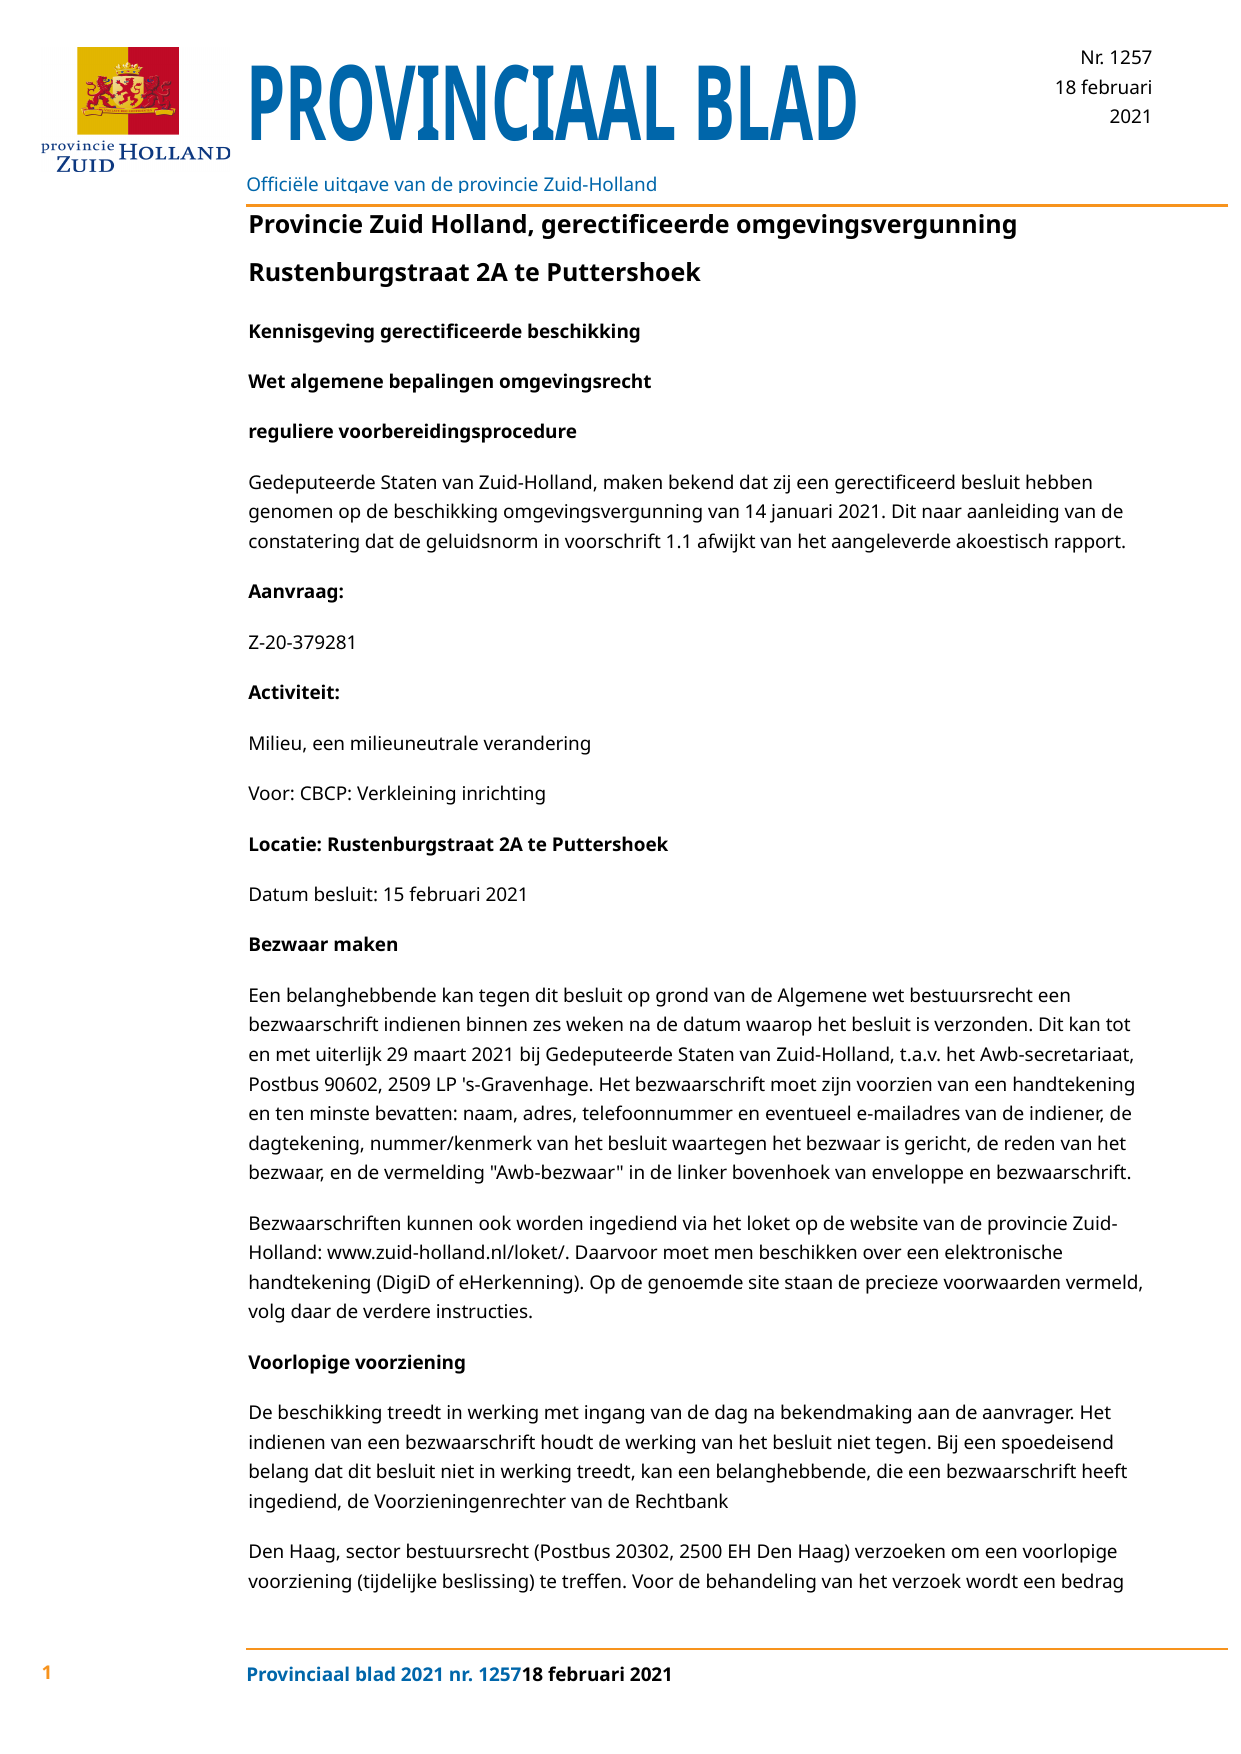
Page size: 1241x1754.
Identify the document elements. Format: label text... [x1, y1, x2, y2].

text Locatie: Rustenburgstraat 2A te Puttershoek [248, 831, 1152, 857]
text De beschikking treedt in werking met ingang van de dag na bekendmaking aan de aanvrager. Het indienen van een bezwaarschrift houdt de werking van het besluit niet tegen. Bij een spoedeisend belang dat dit besluit niet in werking treedt, kan een belanghebbende, die een bezwaarschrift heeft ingediend, de Voorzieningenrechter van de Rechtbank [248, 1399, 1152, 1514]
text reguliere voorbereidingsprocedure [248, 419, 1152, 444]
text Milieu, een milieuneutrale verandering [248, 730, 1152, 756]
text Datum besluit: 15 februari 2021 [248, 881, 1152, 907]
text Activiteit: [248, 679, 1152, 705]
text Voorlopige voorziening [248, 1349, 1152, 1375]
text Den Haag, sector bestuursrecht (Postbus 20302, 2500 EH Den Haag) verzoeken om een voorlopige voorziening (tijdelijke beslissing) te treffen. Voor de behandeling van het verzoek wordt een bedrag [248, 1539, 1152, 1594]
text Gedeputeerde Staten van Zuid-Holland, maken bekend dat zij een gerectificeerd besluit hebben genomen op de beschikking omgevingsvergunning van 14 januari 2021. Dit naar aanleiding van de constatering dat de geluidsnorm in voorschrift 1.1 afwijkt van het aangeleverde akoestisch rapport. [248, 469, 1152, 554]
text Bezwaar maken [248, 932, 1152, 957]
text Een belanghebbende kan tegen dit besluit op grond van de Algemene wet bestuursrecht een bezwaarschrift indienen binnen zes weken na de datum waarop het besluit is verzonden. Dit kan tot en met uiterlijk 29 maart 2021 bij Gedeputeerde Staten van Zuid-Holland, t.a.v. het Awb-secretariaat, Postbus 90602, 2509 LP 's-Gravenhage. Het bezwaarschrift moet zijn voorzien van een handtekening en ten minste bevatten: naam, adres, telefoonnummer en eventueel e-mailadres van de indiener, de dagtekening, nummer/kenmerk van het besluit waartegen het bezwaar is gericht, de reden van het bezwaar, en de vermelding "Awb-bezwaar" in de linker bovenhoek van enveloppe en bezwaarschrift. [248, 982, 1152, 1185]
text Wet algemene bepalingen omgevingsrecht [248, 368, 1152, 394]
text Provincie Zuid Holland, gerectificeerde omgevingsvergunning Rustenburgstraat 2A te Puttershoek [248, 207, 1152, 288]
text Bezwaarschriften kunnen ook worden ingediend via het loket op de website van de provincie Zuid-Holland: www.zuid-holland.nl/loket/. Daarvoor moet men beschikken over een elektronische handtekening (DigiD of eHerkenning). Op de genoemde site staan de precieze voorwaarden vermeld, volg daar de verdere instructies. [248, 1210, 1152, 1324]
text Z-20-379281 [248, 629, 1152, 655]
text Kennisgeving gerectificeerde beschikking [248, 318, 1152, 344]
text Voor: CBCP: Verkleining inrichting [248, 780, 1152, 806]
text Aanvraag: [248, 579, 1152, 604]
picture [41, 47, 231, 172]
